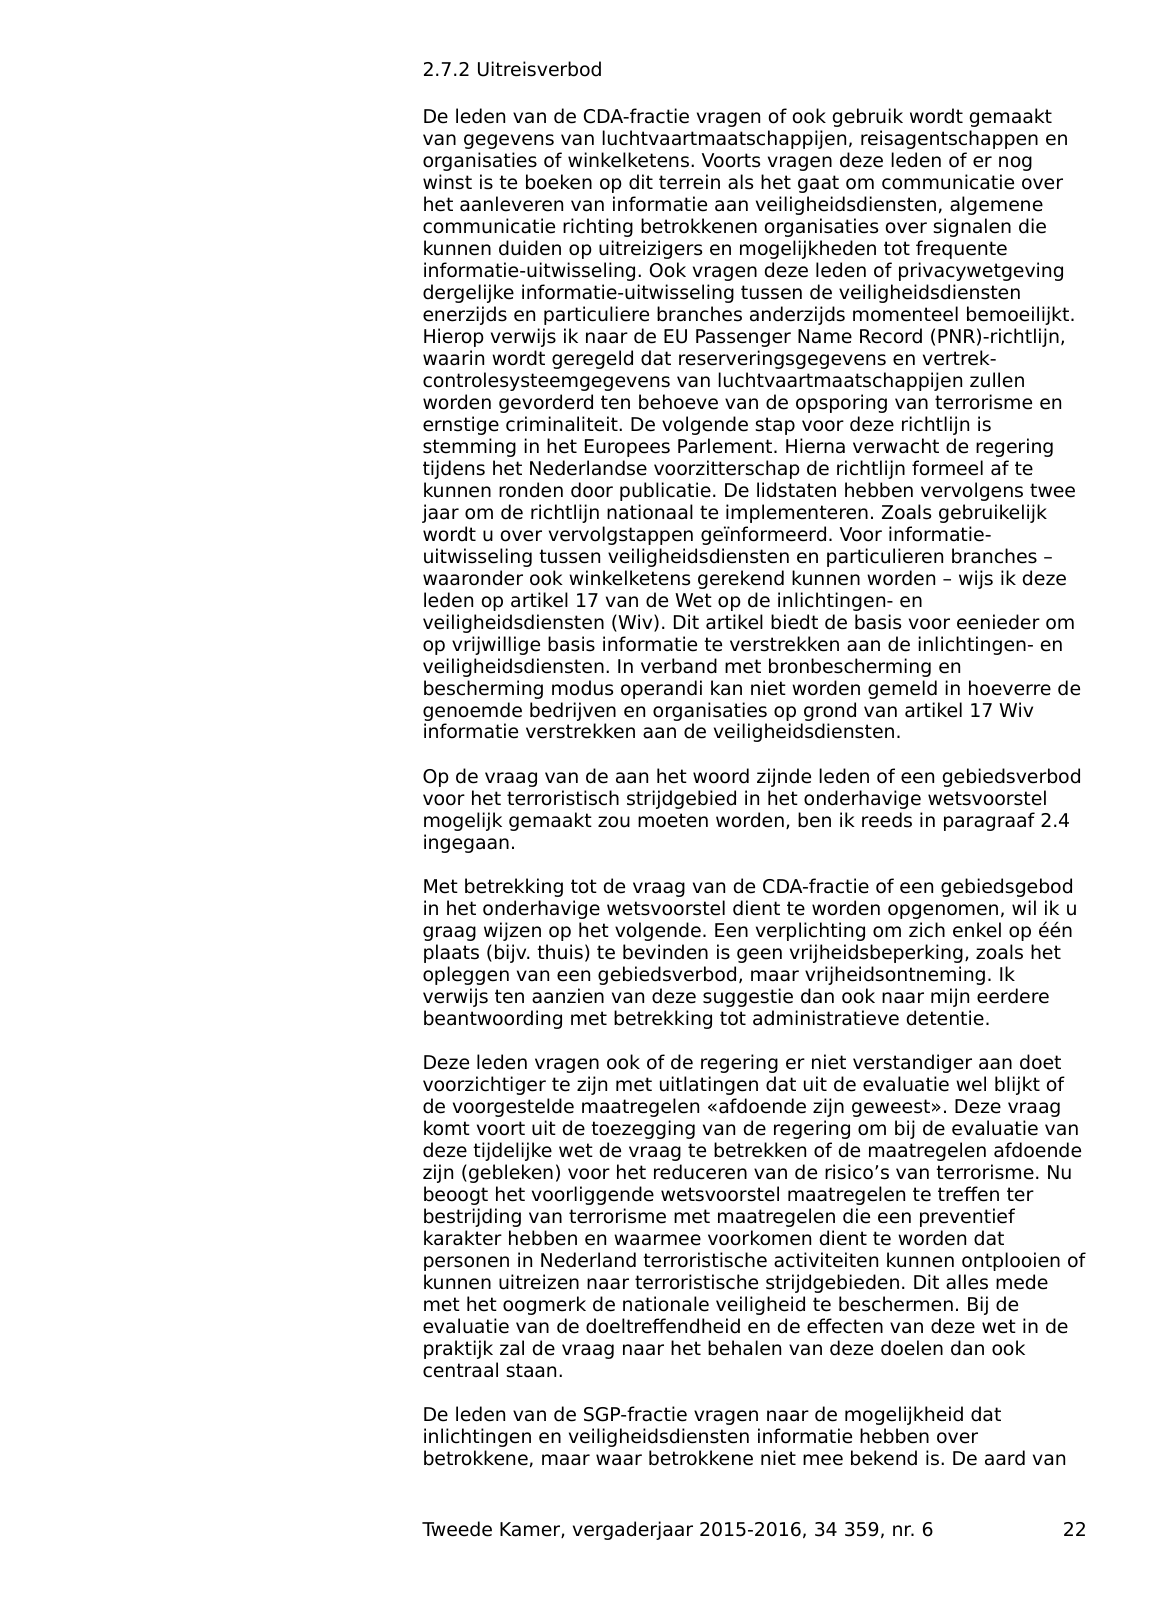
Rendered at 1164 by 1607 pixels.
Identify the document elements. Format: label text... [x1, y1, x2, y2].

text Op de vraag van de aan het woord zijnde leden of een gebiedsverbod voor het terroristisch strijdgebied in het onderhavige wetsvoorstel mogelijk gemaakt zou moeten worden, ben ik reeds in paragraaf 2.4 ingegaan. [422, 766, 1087, 853]
text De leden van de SGP-fractie vragen naar de mogelijkheid dat inlichtingen en veiligheidsdiensten informatie hebben over betrokkene, maar waar betrokkene niet mee bekend is. De aard van [422, 1404, 1087, 1469]
text De leden van de CDA-fractie vragen of ook gebruik wordt gemaakt van gegevens van luchtvaartmaatschappijen, reisagentschappen en organisaties of winkelketens. Voorts vragen deze leden of er nog winst is te boeken op dit terrein als het gaat om communicatie over het aanleveren van informatie aan veiligheidsdiensten, algemene communicatie richting betrokkenen organisaties over signalen die kunnen duiden op uitreizigers en mogelijkheden tot frequente informatie-uitwisseling. Ook vragen deze leden of privacywetgeving dergelijke informatie-uitwisseling tussen de veiligheidsdiensten enerzijds en particuliere branches anderzijds momenteel bemoeilijkt. Hierop verwijs ik naar de EU Passenger Name Record (PNR)-richtlijn, waarin wordt geregeld dat reserveringsgegevens en vertrek-controlesysteemgegevens van luchtvaartmaatschappijen zullen worden gevorderd ten behoeve van de opsporing van terrorisme en ernstige criminaliteit. De volgende stap voor deze richtlijn is stemming in het Europees Parlement. Hierna verwacht de regering tijdens het Nederlandse voorzitterschap de richtlijn formeel af te kunnen ronden door publicatie. De lidstaten hebben vervolgens twee jaar om de richtlijn nationaal te implementeren. Zoals gebruikelijk wordt u over vervolgstappen geïnformeerd. Voor informatie-uitwisseling tussen veiligheidsdiensten en particulieren branches – waaronder ook winkelketens gerekend kunnen worden – wijs ik deze leden op artikel 17 van de Wet op de inlichtingen- en veiligheidsdiensten (Wiv). Dit artikel biedt de basis voor eenieder om op vrijwillige basis informatie te verstrekken aan de inlichtingen- en veiligheidsdiensten. In verband met bronbescherming en bescherming modus operandi kan niet worden gemeld in hoeverre de genoemde bedrijven en organisaties op grond van artikel 17 Wiv informatie verstrekken aan de veiligheidsdiensten. [422, 106, 1087, 743]
subtitle 2.7.2 Uitreisverbod [422, 59, 1087, 81]
text Met betrekking tot de vraag van de CDA-fractie of een gebiedsgebod in het onderhavige wetsvoorstel dient te worden opgenomen, wil ik u graag wijzen op het volgende. Een verplichting om zich enkel op één plaats (bijv. thuis) te bevinden is geen vrijheidsbeperking, zoals het opleggen van een gebiedsverbod, maar vrijheidsontneming. Ik verwijs ten aanzien van deze suggestie dan ook naar mijn eerdere beantwoording met betrekking tot administratieve detentie. [422, 876, 1087, 1029]
text Deze leden vragen ook of de regering er niet verstandiger aan doet voorzichtiger te zijn met uitlatingen dat uit de evaluatie wel blijkt of de voorgestelde maatregelen «afdoende zijn geweest». Deze vraag komt voort uit de toezegging van de regering om bij de evaluatie van deze tijdelijke wet de vraag te betrekken of de maatregelen afdoende zijn (gebleken) voor het reduceren van de risico’s van terrorisme. Nu beoogt het voorliggende wetsvoorstel maatregelen te treffen ter bestrijding van terrorisme met maatregelen die een preventief karakter hebben en waarmee voorkomen dient te worden dat personen in Nederland terroristische activiteiten kunnen ontplooien of kunnen uitreizen naar terroristische strijdgebieden. Dit alles mede met het oogmerk de nationale veiligheid te beschermen. Bij de evaluatie van de doeltreffendheid en de effecten van deze wet in de praktijk zal de vraag naar het behalen van deze doelen dan ook centraal staan. [422, 1052, 1087, 1381]
